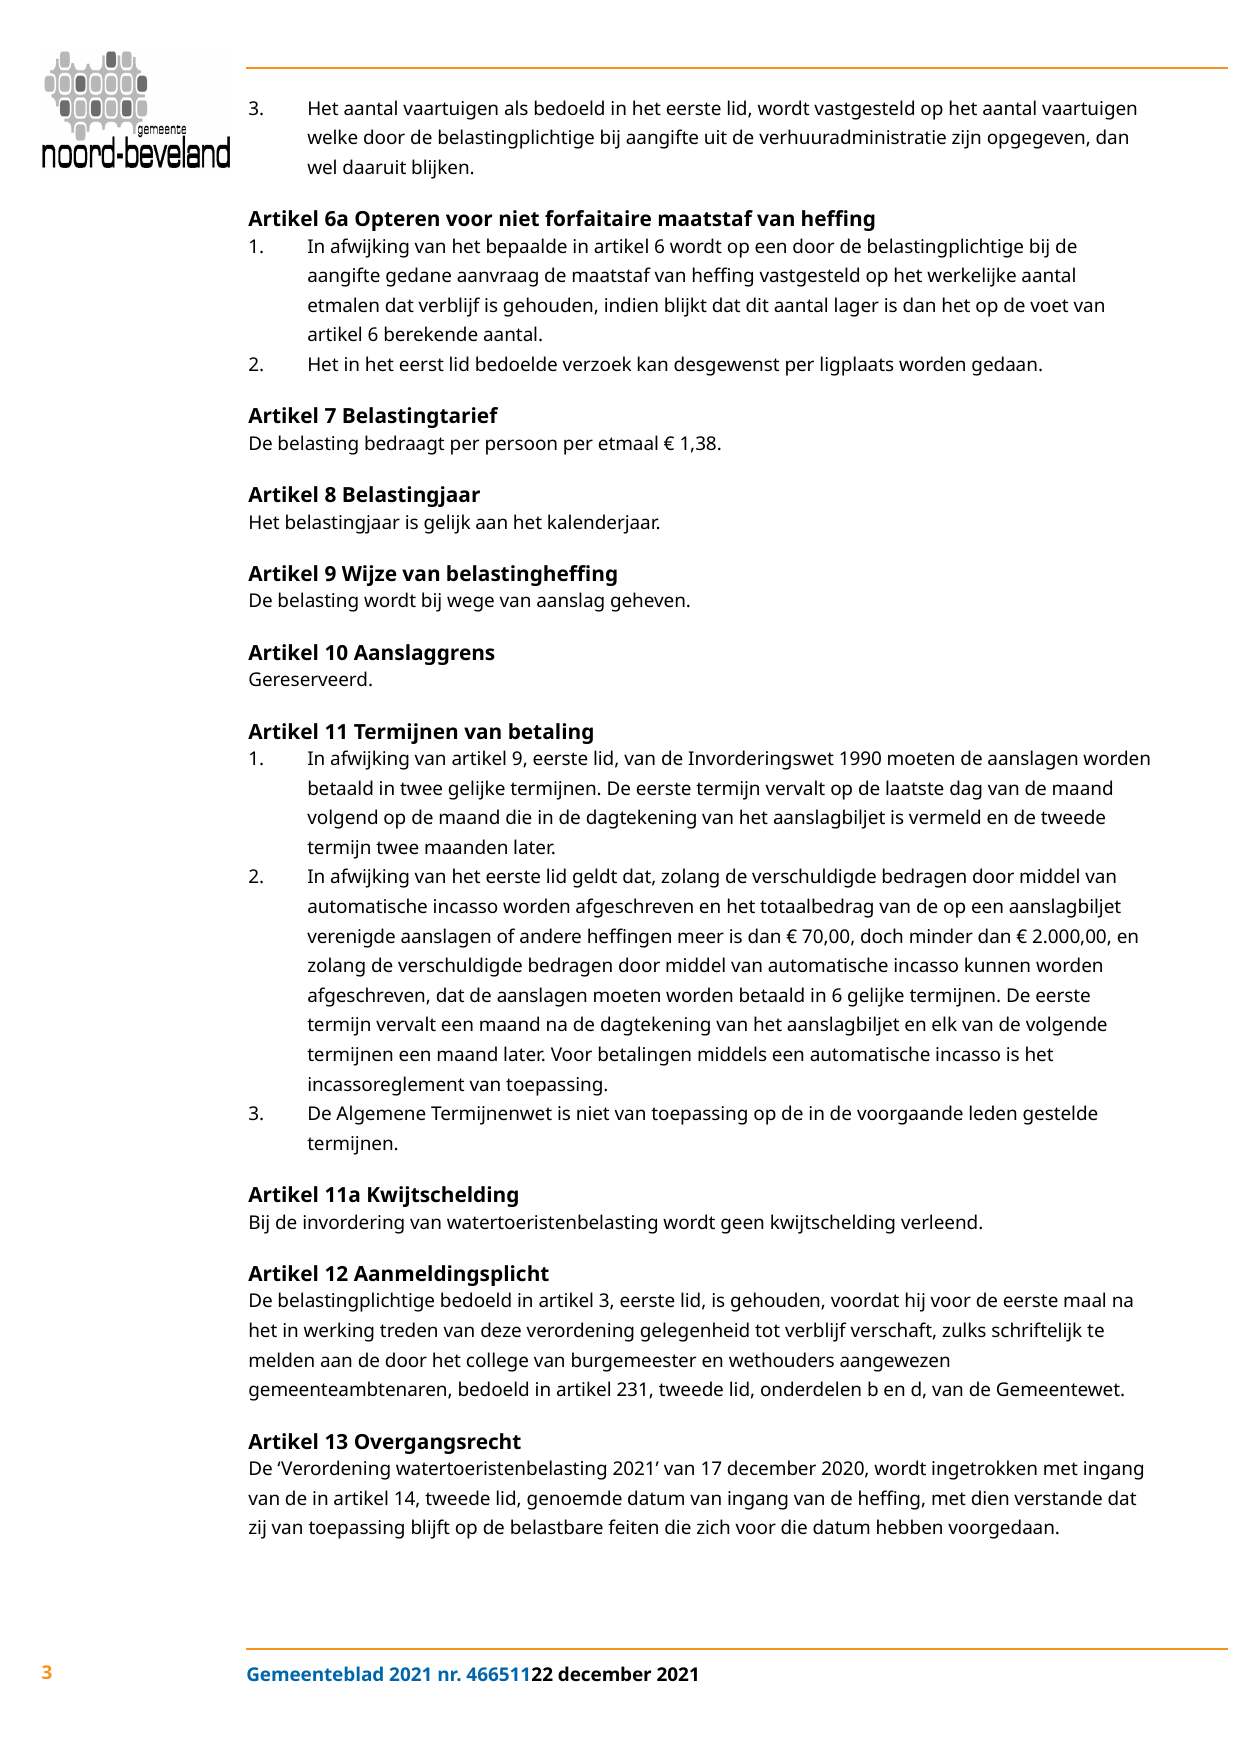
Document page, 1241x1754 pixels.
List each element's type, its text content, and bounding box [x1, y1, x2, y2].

text Gereserveerd. [248, 667, 1152, 692]
text De belasting bedraagt per persoon per etmaal € 1,38. [248, 430, 1152, 456]
list In afwijking van het bepaalde in artikel 6 wordt op een door de belastingplichtige bij de aangifte gedane aanvraag de maatstaf van heffing vastgesteld op het werkelijke aantal etmalen dat verblijf is gehouden, indien blijkt dat dit aantal lager is dan het op de voet van artikel 6 berekende aantal. [248, 233, 1152, 347]
text De belastingplichtige bedoeld in artikel 3, eerste lid, is gehouden, voordat hij voor de eerste maal na het in werking treden van deze verordening gelegenheid tot verblijf verschaft, zulks schriftelijk te melden aan de door het college van burgemeester en wethouders aangewezen gemeenteambtenaren, bedoeld in artikel 231, tweede lid, onderdelen b en d, van de Gemeentewet. [248, 1288, 1152, 1402]
list De Algemene Termijnenwet is niet van toepassing op de in de voorgaande leden gestelde termijnen. [248, 1100, 1152, 1156]
text De belasting wordt bij wege van aanslag geheven. [248, 588, 1152, 613]
text Het belastingjaar is gelijk aan het kalenderjaar. [248, 509, 1152, 534]
list In afwijking van artikel 9, eerste lid, van de Invorderingswet 1990 moeten de aanslagen worden betaald in twee gelijke termijnen. De eerste termijn vervalt op de laatste dag van de maand volgend op de maand die in de dagtekening van het aanslagbiljet is vermeld en de tweede termijn twee maanden later. [248, 745, 1152, 860]
text Bij de invordering van watertoeristenbelasting wordt geen kwijtschelding verleend. [248, 1209, 1152, 1234]
picture [41, 47, 231, 172]
text Artikel 9 Wijze van belastingheffing [248, 559, 1152, 588]
text Artikel 8 Belastingjaar [248, 480, 1152, 509]
text De ‘Verordening watertoeristenbelasting 2021’ van 17 december 2020, wordt ingetrokken met ingang van de in artikel 14, tweede lid, genoemde datum van ingang van de heffing, met dien verstande dat zij van toepassing blijft op de belastbare feiten die zich voor die datum hebben voorgedaan. [248, 1455, 1152, 1540]
text Artikel 7 Belastingtarief [248, 402, 1152, 430]
text Artikel 13 Overgangsrecht [248, 1427, 1152, 1455]
text Artikel 10 Aanslaggrens [248, 638, 1152, 667]
list Het in het eerst lid bedoelde verzoek kan desgewenst per ligplaats worden gedaan. [248, 351, 1152, 377]
text Artikel 11 Termijnen van betaling [248, 717, 1152, 745]
text Artikel 12 Aanmeldingsplicht [248, 1259, 1152, 1288]
list In afwijking van het eerste lid geldt dat, zolang de verschuldigde bedragen door middel van automatische incasso worden afgeschreven en het totaalbedrag van de op een aanslagbiljet verenigde aanslagen of andere heffingen meer is dan € 70,00, doch minder dan € 2.000,00, en zolang de verschuldigde bedragen door middel van automatische incasso kunnen worden afgeschreven, dat de aanslagen moeten worden betaald in 6 gelijke termijnen. De eerste termijn vervalt een maand na de dagtekening van het aanslagbiljet en elk van de volgende termijnen een maand later. Voor betalingen middels een automatische incasso is het incassoreglement van toepassing. [248, 864, 1152, 1097]
text Artikel 11a Kwijtschelding [248, 1180, 1152, 1209]
list Het aantal vaartuigen als bedoeld in het eerste lid, wordt vastgesteld op het aantal vaartuigen welke door de belastingplichtige bij aangifte uit de verhuuradministratie zijn opgegeven, dan wel daaruit blijken. [248, 95, 1152, 180]
text Artikel 6a Opteren voor niet forfaitaire maatstaf van heffing [248, 204, 1152, 233]
